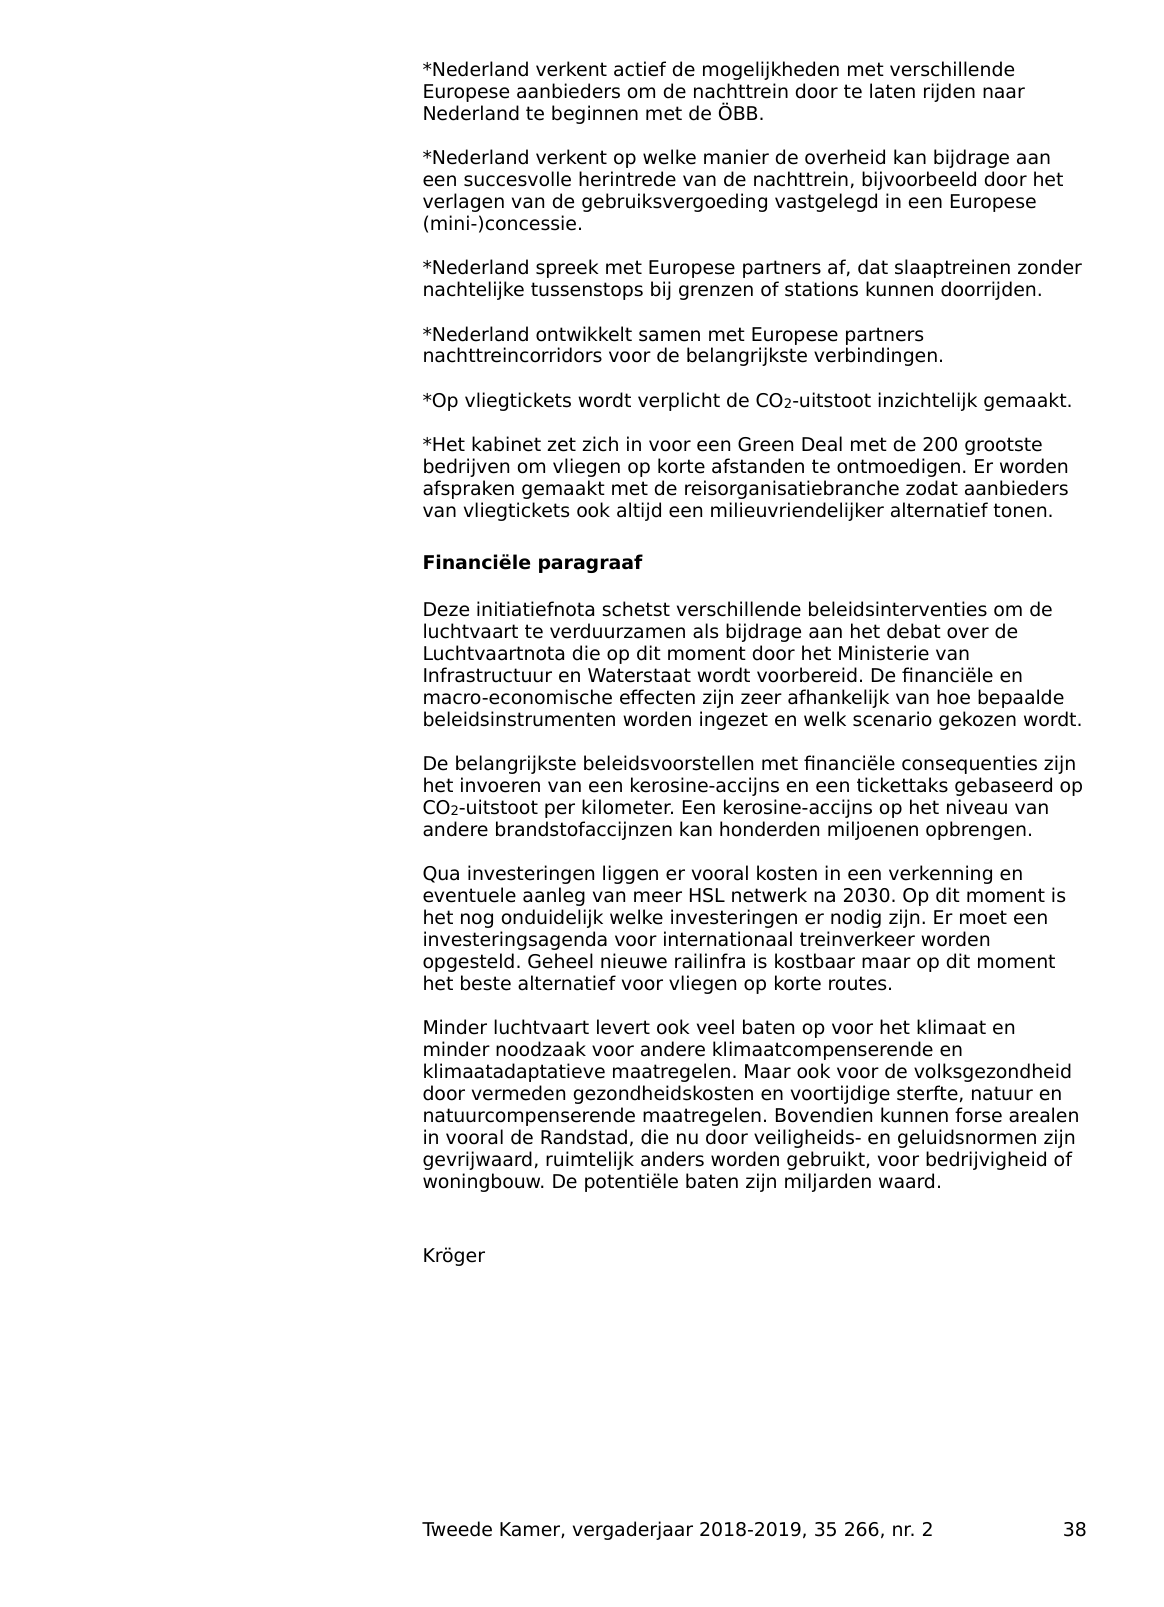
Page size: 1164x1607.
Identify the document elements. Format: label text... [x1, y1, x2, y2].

text *Nederland spreek met Europese partners af, dat slaaptreinen zonder nachtelijke tussenstops bij grenzen of stations kunnen doorrijden. [422, 257, 1087, 301]
text De belangrijkste beleidsvoorstellen met financiële consequenties zijn het invoeren van een kerosine-accijns en een tickettaks gebaseerd op CO2-uitstoot per kilometer. Een kerosine-accijns op het niveau van andere brandstofaccijnzen kan honderden miljoenen opbrengen. [422, 753, 1087, 841]
subtitle Financiële paragraaf [422, 552, 1087, 574]
text *Het kabinet zet zich in voor een Green Deal met de 200 grootste bedrijven om vliegen op korte afstanden te ontmoedigen. Er worden afspraken gemaakt met de reisorganisatiebranche zodat aanbieders van vliegtickets ook altijd een milieuvriendelijker alternatief tonen. [422, 434, 1087, 522]
text Deze initiatiefnota schetst verschillende beleidsinterventies om de luchtvaart te verduurzamen als bijdrage aan het debat over de Luchtvaartnota die op dit moment door het Ministerie van Infrastructuur en Waterstaat wordt voorbereid. De financiële en macro-economische effecten zijn zeer afhankelijk van hoe bepaalde beleidsinstrumenten worden ingezet en welk scenario gekozen wordt. [422, 599, 1087, 731]
text Qua investeringen liggen er vooral kosten in een verkenning en eventuele aanleg van meer HSL netwerk na 2030. Op dit moment is het nog onduidelijk welke investeringen er nodig zijn. Er moet een investeringsagenda voor internationaal treinverkeer worden opgesteld. Geheel nieuwe railinfra is kostbaar maar op dit moment het beste alternatief voor vliegen op korte routes. [422, 863, 1087, 995]
text *Nederland verkent actief de mogelijkheden met verschillende Europese aanbieders om de nachttrein door te laten rijden naar Nederland te beginnen met de ÖBB. [422, 59, 1087, 125]
text *Nederland ontwikkelt samen met Europese partners nachttreincorridors voor de belangrijkste verbindingen. [422, 323, 1087, 367]
text *Nederland verkent op welke manier de overheid kan bijdrage aan een succesvolle herintrede van de nachttrein, bijvoorbeeld door het verlagen van de gebruiksvergoeding vastgelegd in een Europese (mini-)concessie. [422, 147, 1087, 235]
text Kröger [422, 1223, 1087, 1267]
text *Op vliegtickets wordt verplicht de CO2-uitstoot inzichtelijk gemaakt. [422, 389, 1087, 412]
text Minder luchtvaart levert ook veel baten op voor het klimaat en minder noodzaak voor andere klimaatcompenserende en klimaatadaptatieve maatregelen. Maar ook voor de volksgezondheid door vermeden gezondheidskosten en voortijdige sterfte, natuur en natuurcompenserende maatregelen. Bovendien kunnen forse arealen in vooral de Randstad, die nu door veiligheids- en geluidsnormen zijn gevrijwaard, ruimtelijk anders worden gebruikt, voor bedrijvigheid of woningbouw. De potentiële baten zijn miljarden waard. [422, 1017, 1087, 1193]
